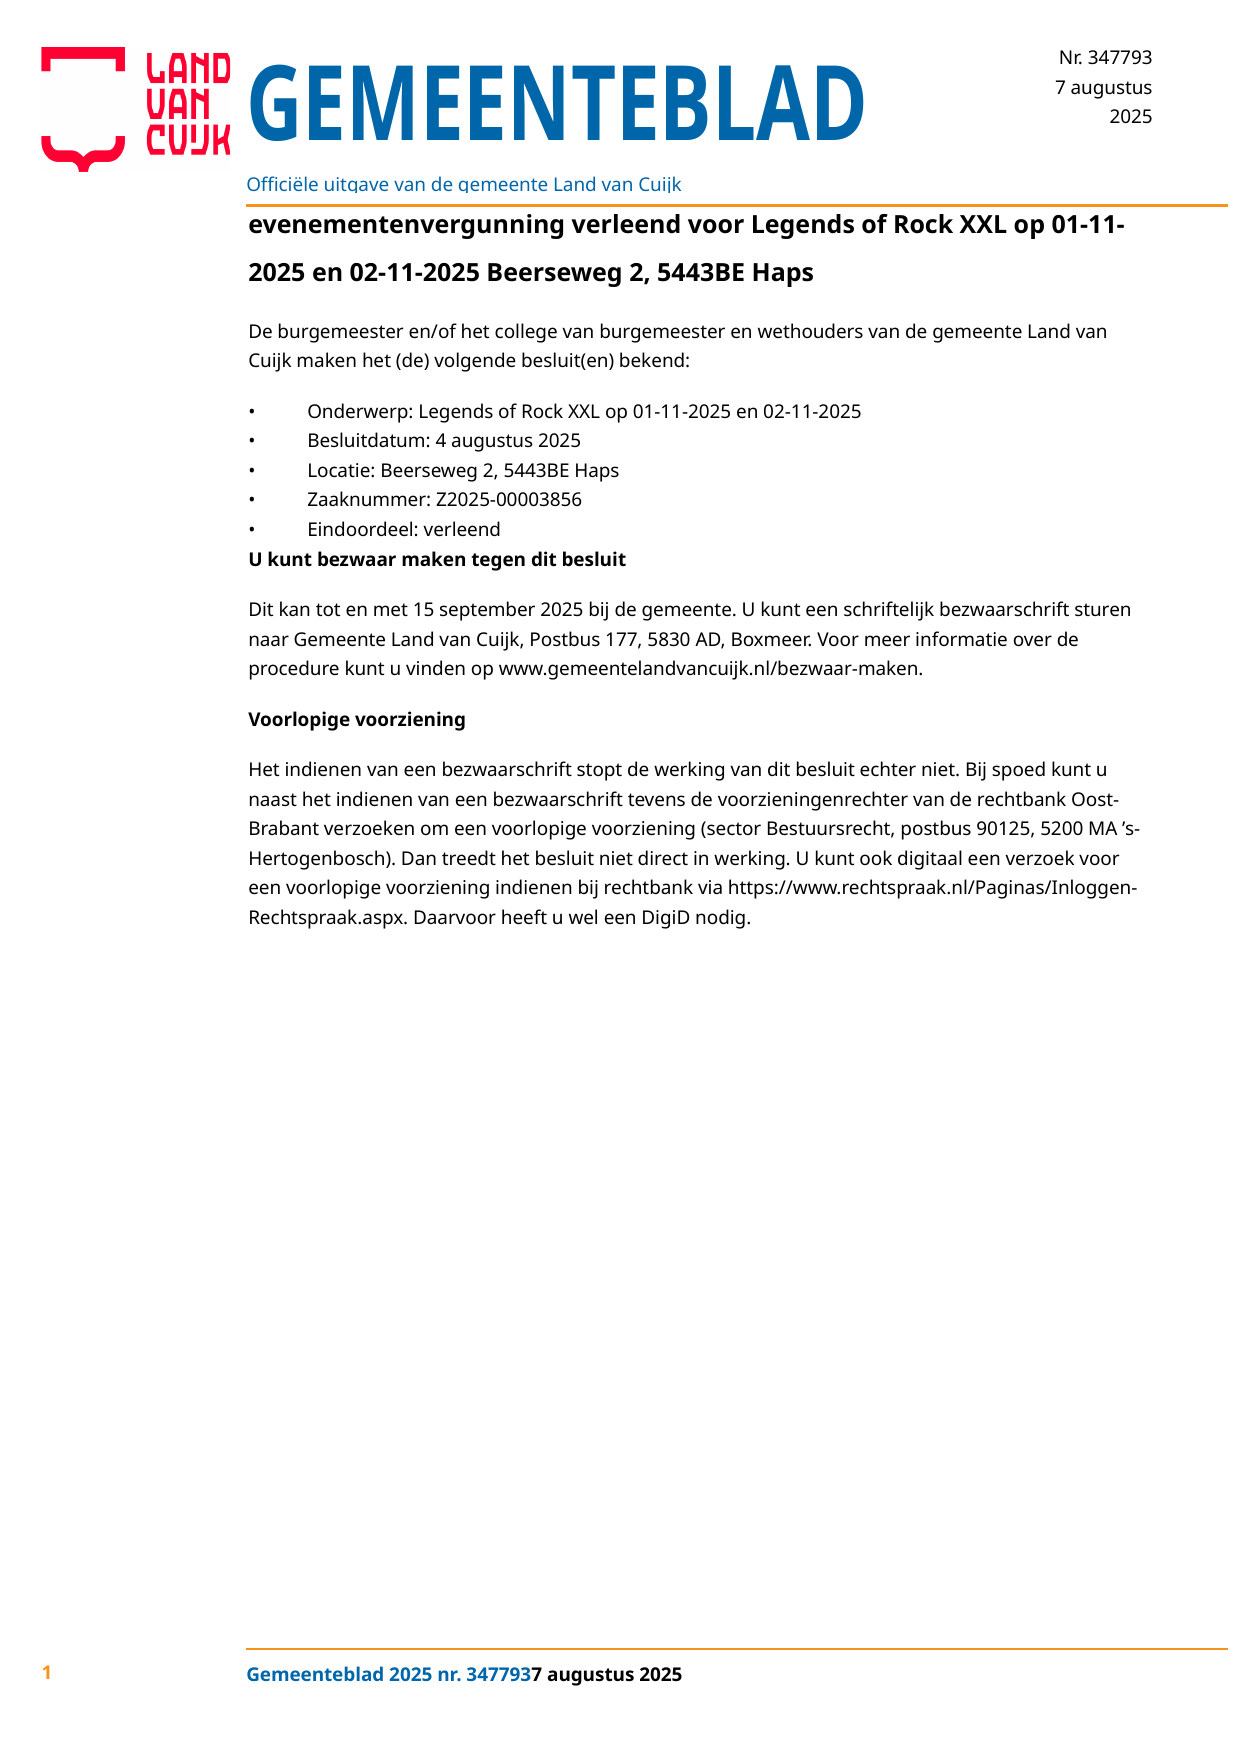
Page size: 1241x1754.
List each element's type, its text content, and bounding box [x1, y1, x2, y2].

text U kunt bezwaar maken tegen dit besluit [248, 546, 1152, 572]
text Het indienen van een bezwaarschrift stopt de werking van dit besluit echter niet. Bij spoed kunt u naast het indienen van een bezwaarschrift tevens de voorzieningenrechter van de rechtbank Oost-Brabant verzoeken om een voorlopige voorziening (sector Bestuursrecht, postbus 90125, 5200 MA ’s-Hertogenbosch). Dan treedt het besluit niet direct in werking. U kunt ook digitaal een verzoek voor een voorlopige voorziening indienen bij rechtbank via https://www.rechtspraak.nl/Paginas/Inloggen-Rechtspraak.aspx. Daarvoor heeft u wel een DigiD nodig. [248, 756, 1152, 930]
text Voorlopige voorziening [248, 706, 1152, 732]
list Eindoordeel: verleend [248, 516, 1152, 542]
text Dit kan tot en met 15 september 2025 bij de gemeente. U kunt een schriftelijk bezwaarschrift sturen naar Gemeente Land van Cuijk, Postbus 177, 5830 AD, Boxmeer. Voor meer informatie over de procedure kunt u vinden op www.gemeentelandvancuijk.nl/bezwaar-maken. [248, 596, 1152, 681]
list Zaaknummer: Z2025-00003856 [248, 487, 1152, 512]
list Besluitdatum: 4 augustus 2025 [248, 427, 1152, 453]
picture [41, 47, 231, 172]
list Locatie: Beerseweg 2, 5443BE Haps [248, 457, 1152, 483]
text De burgemeester en/of het college van burgemeester en wethouders van de gemeente Land van Cuijk maken het (de) volgende besluit(en) bekend: [248, 318, 1152, 373]
list Onderwerp: Legends of Rock XXL op 01-11-2025 en 02-11-2025 [248, 398, 1152, 424]
text evenementenvergunning verleend voor Legends of Rock XXL op 01-11-2025 en 02-11-2025 Beerseweg 2, 5443BE Haps [248, 207, 1152, 288]
